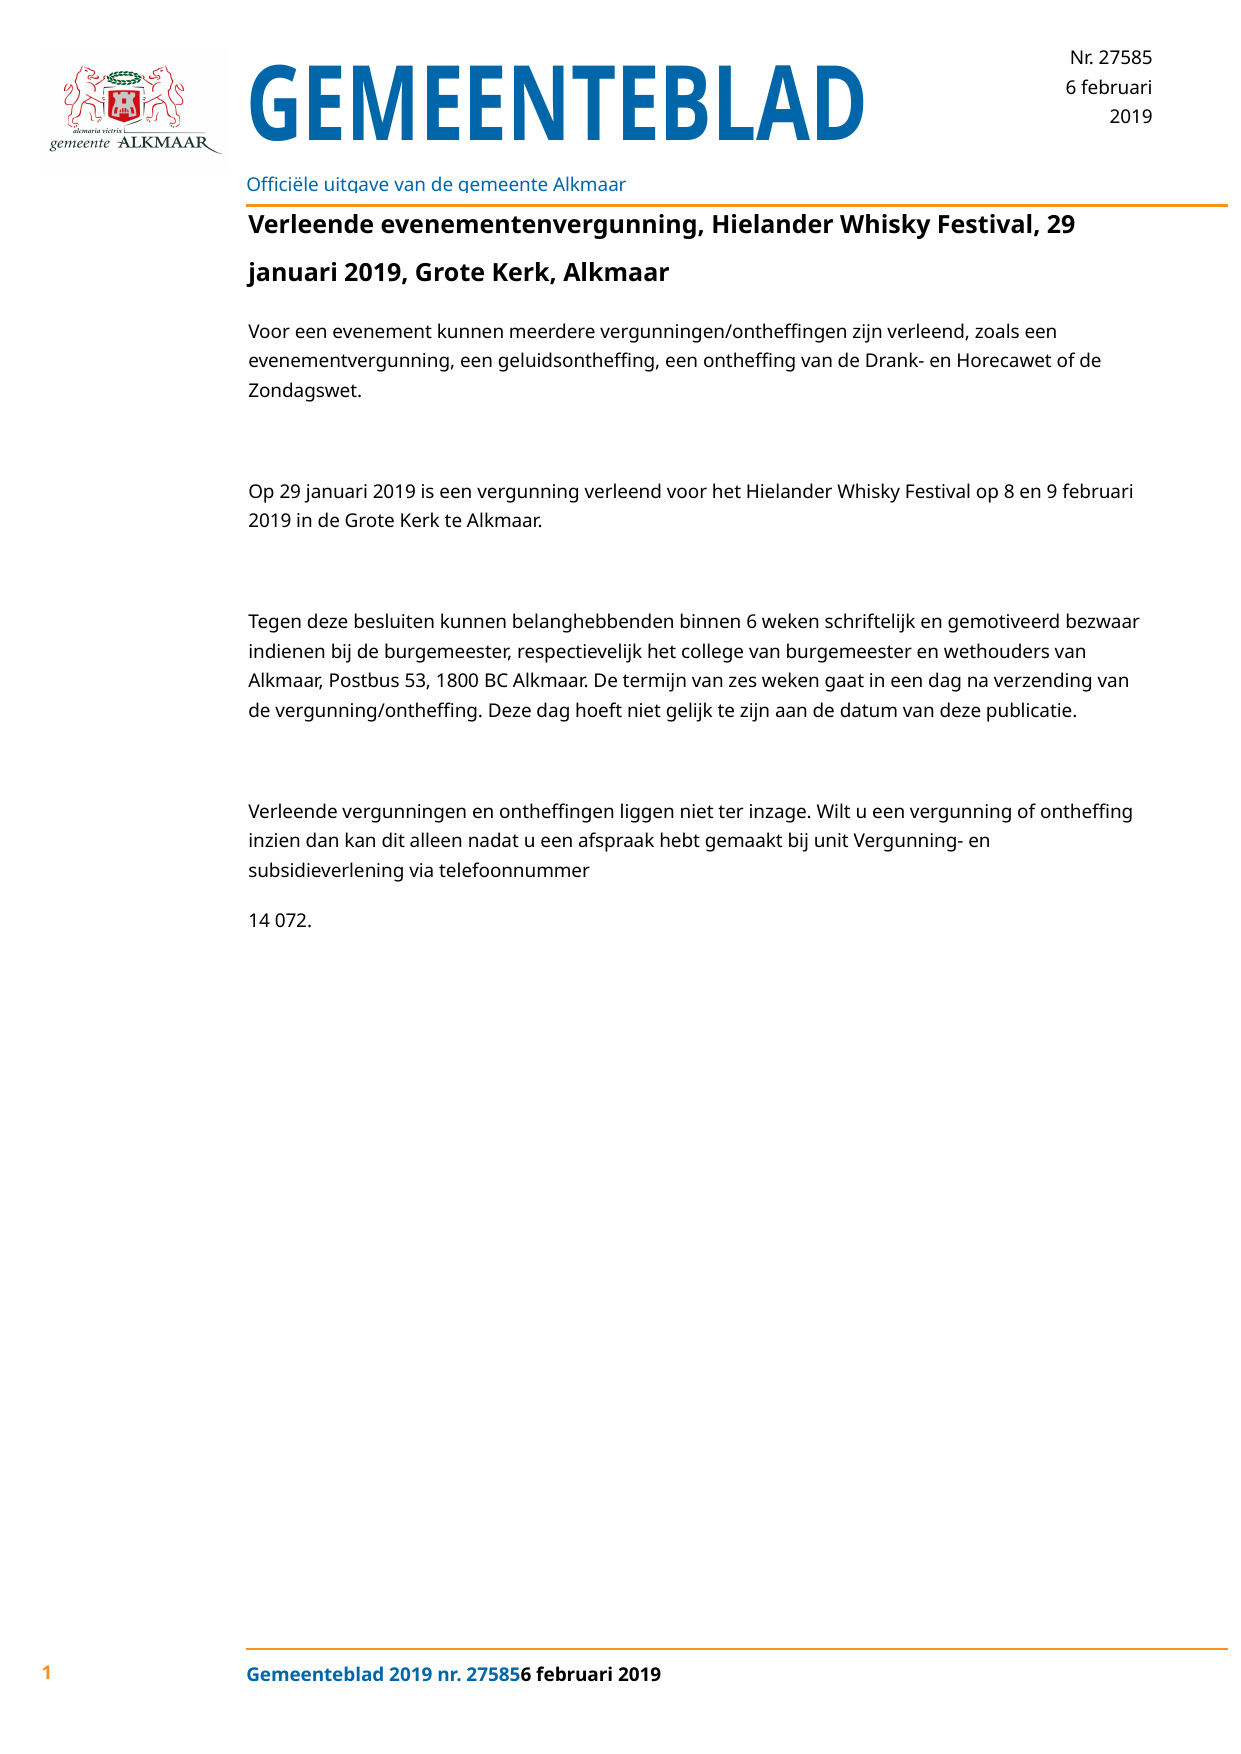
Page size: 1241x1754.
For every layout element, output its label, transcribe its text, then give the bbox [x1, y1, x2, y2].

text Verleende vergunningen en ontheffingen liggen niet ter inzage. Wilt u een vergunning of ontheffing inzien dan kan dit alleen nadat u een afspraak hebt gemaakt bij unit Vergunning- en subsidieverlening via telefoonnummer [248, 798, 1152, 883]
text Tegen deze besluiten kunnen belanghebbenden binnen 6 weken schriftelijk en gemotiveerd bezwaar indienen bij de burgemeester, respectievelijk het college van burgemeester en wethouders van Alkmaar, Postbus 53, 1800 BC Alkmaar. De termijn van zes weken gaat in een dag na verzending van de vergunning/ontheffing. Deze dag hoeft niet gelijk te zijn aan de datum van deze publicatie. [248, 608, 1152, 723]
text Voor een evenement kunnen meerdere vergunningen/ontheffingen zijn verleend, zoals een evenementvergunning, een geluidsontheffing, een ontheffing van de Drank- en Horecawet of de Zondagswet. [248, 318, 1152, 403]
text 14 072. [248, 907, 1152, 933]
picture [41, 47, 231, 172]
text Op 29 januari 2019 is een vergunning verleend voor het Hielander Whisky Festival op 8 en 9 februari 2019 in de Grote Kerk te Alkmaar. [248, 478, 1152, 533]
text Verleende evenementenvergunning, Hielander Whisky Festival, 29 januari 2019, Grote Kerk, Alkmaar [248, 207, 1152, 288]
